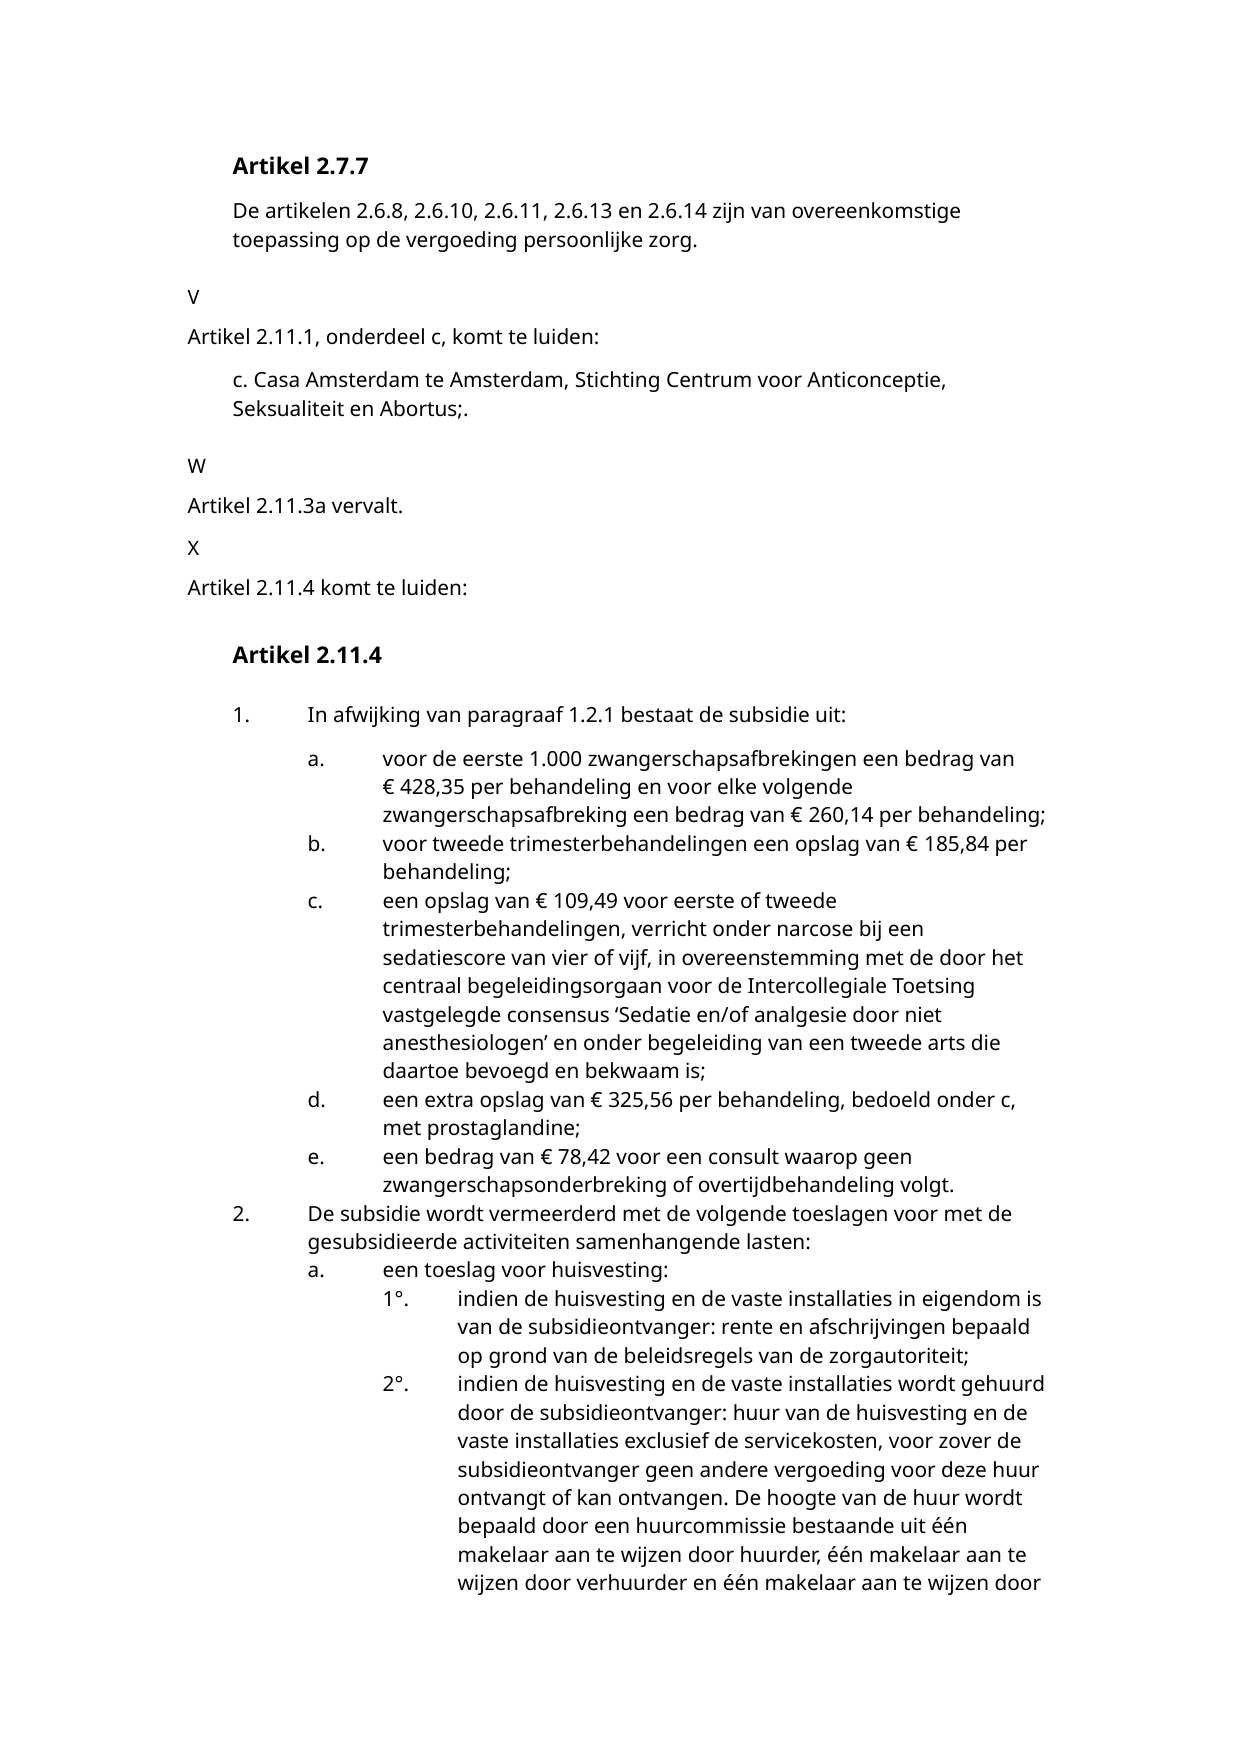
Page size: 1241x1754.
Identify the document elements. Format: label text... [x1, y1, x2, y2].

list een extra opslag van € 325,56 per behandeling, bedoeld onder c, met prostaglandine; [307, 1085, 1053, 1142]
subtitle Artikel 2.7.7 [232, 150, 1053, 181]
list indien de huisvesting en de vaste installaties wordt gehuurd door de subsidieontvanger: huur van de huisvesting en de vaste installaties exclusief de servicekosten, voor zover de subsidieontvanger geen andere vergoeding voor deze huur ontvangt of kan ontvangen. De hoogte van de huur wordt bepaald door een huurcommissie bestaande uit één makelaar aan te wijzen door huurder, één makelaar aan te wijzen door verhuurder en één makelaar aan te wijzen door [382, 1369, 1053, 1597]
list een bedrag van € 78,42 voor een consult waarop geen zwangerschapsonderbreking of overtijdbehandeling volgt. [307, 1142, 1053, 1199]
list De subsidie wordt vermeerderd met de volgende toeslagen voor met de gesubsidieerde activiteiten samenhangende lasten: [232, 1199, 1053, 1256]
list voor tweede trimesterbehandelingen een opslag van € 185,84 per behandeling; [307, 829, 1053, 886]
text W [187, 452, 1053, 479]
text Artikel 2.11.3a vervalt. [187, 491, 1053, 519]
text c. Casa Amsterdam te Amsterdam, Stichting Centrum voor Anticonceptie, Seksualiteit en Abortus;. [232, 365, 1053, 422]
text De artikelen 2.6.8, 2.6.10, 2.6.11, 2.6.13 en 2.6.14 zijn van overeenkomstige toepassing op de vergoeding persoonlijke zorg. [232, 196, 1053, 253]
list voor de eerste 1.000 zwangerschapsafbrekingen een bedrag van € 428,35 per behandeling en voor elke volgende zwangerschapsafbreking een bedrag van € 260,14 per behandeling; [307, 744, 1053, 829]
list een toeslag voor huisvesting: [307, 1256, 1053, 1284]
list In afwijking van paragraaf 1.2.1 bestaat de subsidie uit: [232, 700, 1053, 729]
list indien de huisvesting en de vaste installaties in eigendom is van de subsidieontvanger: rente en afschrijvingen bepaald op grond van de beleidsregels van de zorgautoriteit; [382, 1284, 1053, 1369]
subtitle Artikel 2.11.4 [232, 639, 1053, 670]
list een opslag van € 109,49 voor eerste of tweede trimesterbehandelingen, verricht onder narcose bij een sedatiescore van vier of vijf, in overeenstemming met de door het centraal begeleidingsorgaan voor de Intercollegiale Toetsing vastgelegde consensus ‘Sedatie en/of analgesie door niet anesthesiologen’ en onder begeleiding van een tweede arts die daartoe bevoegd en bekwaam is; [307, 886, 1053, 1085]
text Artikel 2.11.1, onderdeel c, komt te luiden: [187, 322, 1053, 350]
text X [187, 534, 1053, 561]
text Artikel 2.11.4 komt te luiden: [187, 573, 1053, 602]
text V [187, 283, 1053, 310]
